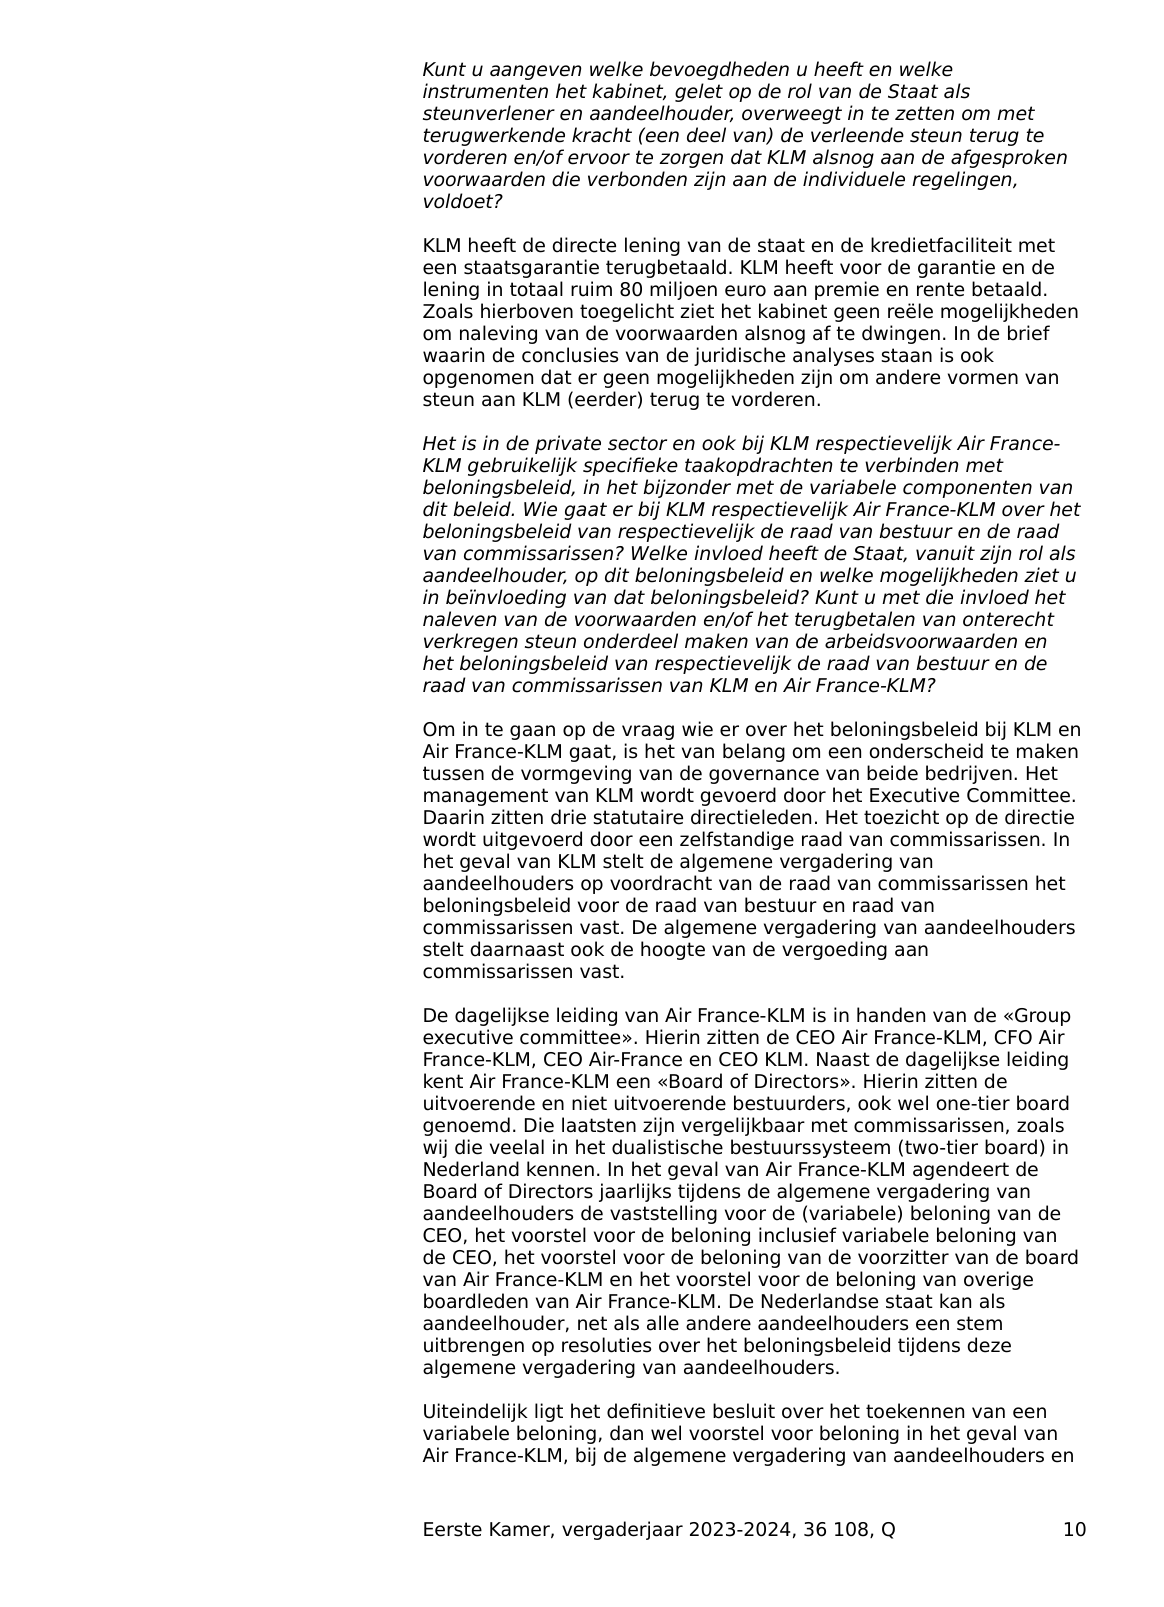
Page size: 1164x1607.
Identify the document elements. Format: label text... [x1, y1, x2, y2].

text De dagelijkse leiding van Air France-KLM is in handen van de «Group executive committee». Hierin zitten de CEO Air France-KLM, CFO Air France-KLM, CEO Air-France en CEO KLM. Naast de dagelijkse leiding kent Air France-KLM een «Board of Directors». Hierin zitten de uitvoerende en niet uitvoerende bestuurders, ook wel one-tier board genoemd. Die laatsten zijn vergelijkbaar met commissarissen, zoals wij die veelal in het dualistische bestuurssysteem (two-tier board) in Nederland kennen. In het geval van Air France-KLM agendeert de Board of Directors jaarlijks tijdens de algemene vergadering van aandeelhouders de vaststelling voor de (variabele) beloning van de CEO, het voorstel voor de beloning inclusief variabele beloning van de CEO, het voorstel voor de beloning van de voorzitter van de board van Air France-KLM en het voorstel voor de beloning van overige boardleden van Air France-KLM. De Nederlandse staat kan als aandeelhouder, net als alle andere aandeelhouders een stem uitbrengen op resoluties over het beloningsbeleid tijdens deze algemene vergadering van aandeelhouders. [422, 1005, 1087, 1379]
text Uiteindelijk ligt het definitieve besluit over het toekennen van een variabele beloning, dan wel voorstel voor beloning in het geval van Air France-KLM, bij de algemene vergadering van aandeelhouders en [422, 1401, 1087, 1467]
text Het is in de private sector en ook bij KLM respectievelijk Air France-KLM gebruikelijk specifieke taakopdrachten te verbinden met beloningsbeleid, in het bijzonder met de variabele componenten van dit beleid. Wie gaat er bij KLM respectievelijk Air France-KLM over het beloningsbeleid van respectievelijk de raad van bestuur en de raad van commissarissen? Welke invloed heeft de Staat, vanuit zijn rol als aandeelhouder, op dit beloningsbeleid en welke mogelijkheden ziet u in beïnvloeding van dat beloningsbeleid? Kunt u met die invloed het naleven van de voorwaarden en/of het terugbetalen van onterecht verkregen steun onderdeel maken van de arbeidsvoorwaarden en het beloningsbeleid van respectievelijk de raad van bestuur en de raad van commissarissen van KLM en Air France-KLM? [422, 433, 1087, 697]
text Kunt u aangeven welke bevoegdheden u heeft en welke instrumenten het kabinet, gelet op de rol van de Staat als steunverlener en aandeelhouder, overweegt in te zetten om met terugwerkende kracht (een deel van) de verleende steun terug te vorderen en/of ervoor te zorgen dat KLM alsnog aan de afgesproken voorwaarden die verbonden zijn aan de individuele regelingen, voldoet? [422, 59, 1087, 213]
text KLM heeft de directe lening van de staat en de kredietfaciliteit met een staatsgarantie terugbetaald. KLM heeft voor de garantie en de lening in totaal ruim 80 miljoen euro aan premie en rente betaald. Zoals hierboven toegelicht ziet het kabinet geen reële mogelijkheden om naleving van de voorwaarden alsnog af te dwingen. In de brief waarin de conclusies van de juridische analyses staan is ook opgenomen dat er geen mogelijkheden zijn om andere vormen van steun aan KLM (eerder) terug te vorderen. [422, 235, 1087, 411]
text Om in te gaan op de vraag wie er over het beloningsbeleid bij KLM en Air France-KLM gaat, is het van belang om een onderscheid te maken tussen de vormgeving van de governance van beide bedrijven. Het management van KLM wordt gevoerd door het Executive Committee. Daarin zitten drie statutaire directieleden. Het toezicht op de directie wordt uitgevoerd door een zelfstandige raad van commissarissen. In het geval van KLM stelt de algemene vergadering van aandeelhouders op voordracht van de raad van commissarissen het beloningsbeleid voor de raad van bestuur en raad van commissarissen vast. De algemene vergadering van aandeelhouders stelt daarnaast ook de hoogte van de vergoeding aan commissarissen vast. [422, 719, 1087, 983]
